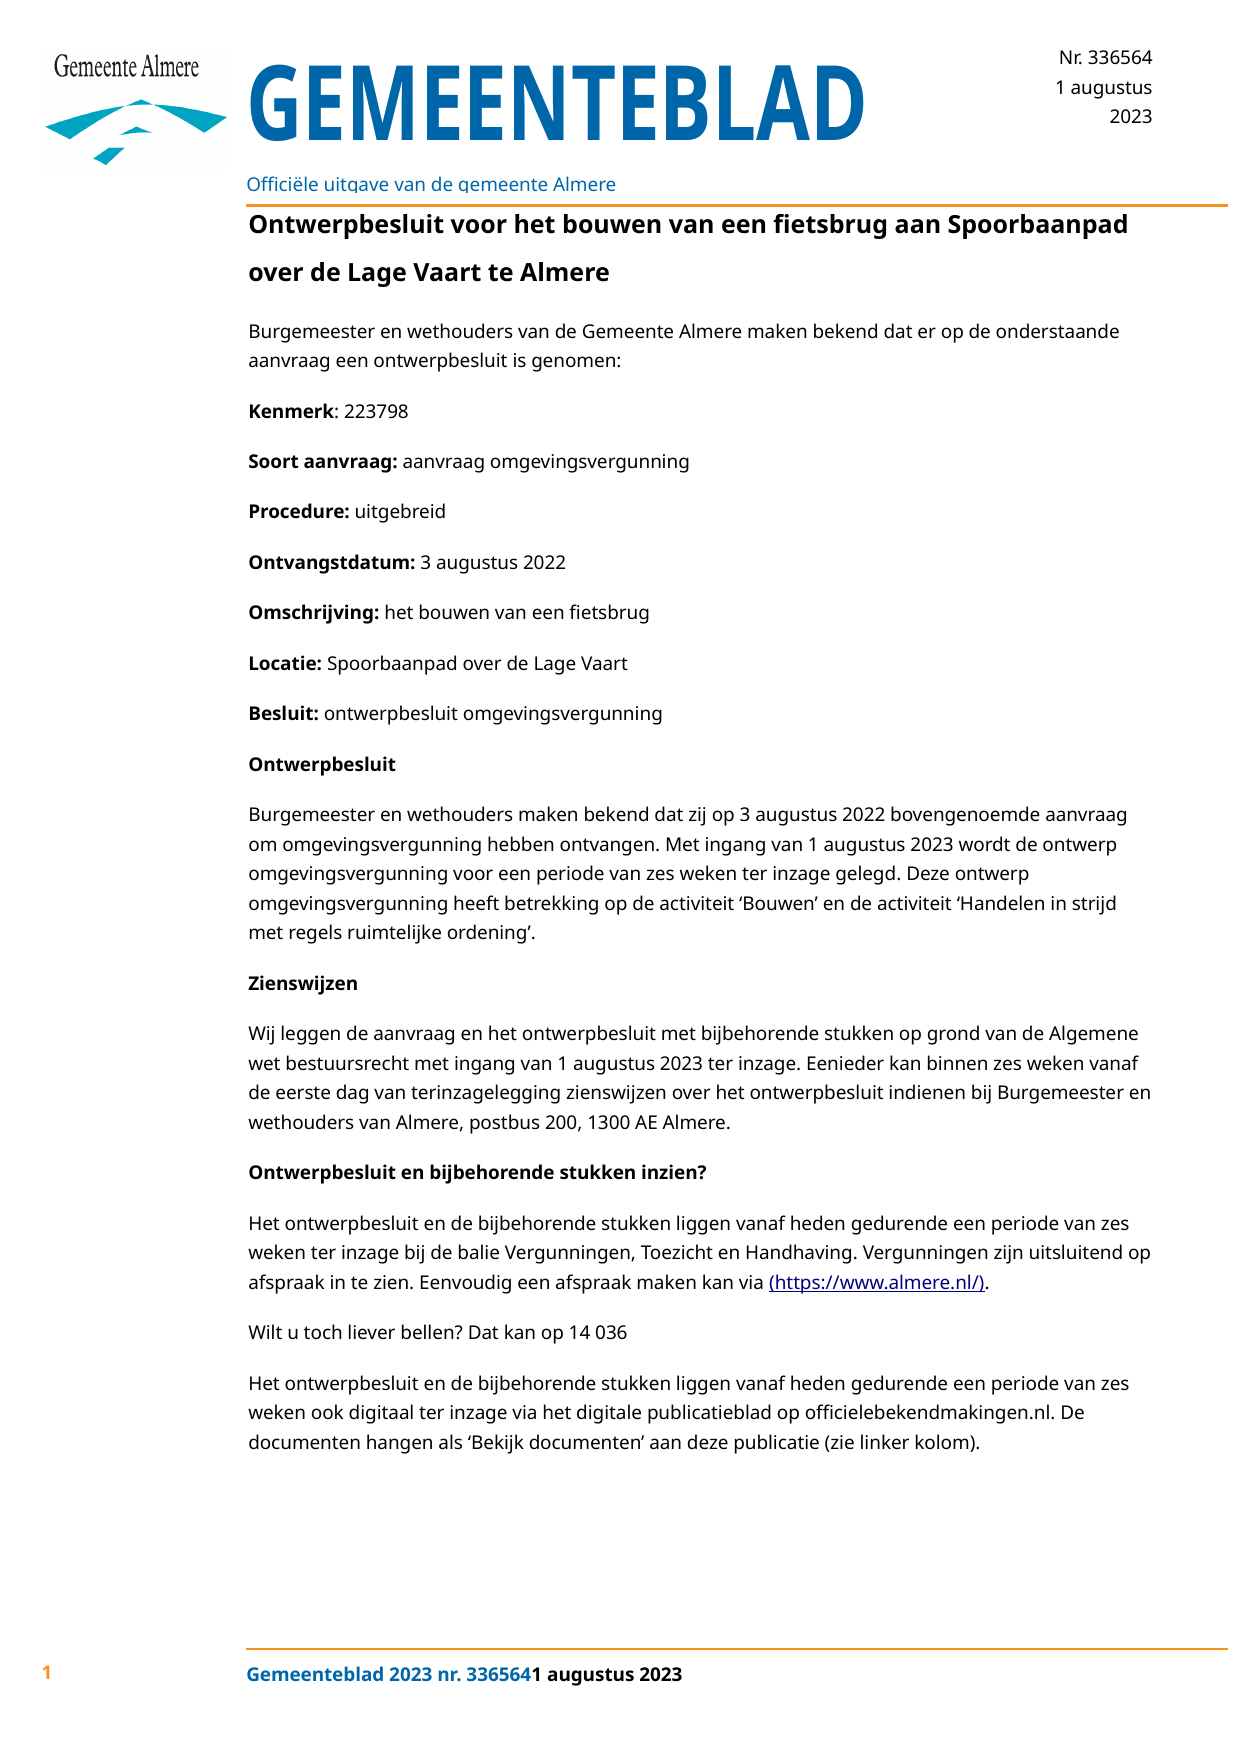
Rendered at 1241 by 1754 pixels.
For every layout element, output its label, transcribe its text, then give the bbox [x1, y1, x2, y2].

text Het ontwerpbesluit en de bijbehorende stukken liggen vanaf heden gedurende een periode van zes weken ter inzage bij de balie Vergunningen, Toezicht en Handhaving. Vergunningen zijn uitsluitend op afspraak in te zien. Eenvoudig een afspraak maken kan via (https://www.almere.nl/). [248, 1210, 1152, 1295]
text Wilt u toch liever bellen? Dat kan op 14 036 [248, 1319, 1152, 1345]
picture [41, 47, 231, 172]
text Locatie: Spoorbaanpad over de Lage Vaart [248, 650, 1152, 676]
text Ontvangstdatum: 3 augustus 2022 [248, 549, 1152, 575]
text Burgemeester en wethouders maken bekend dat zij op 3 augustus 2022 bovengenoemde aanvraag om omgevingsvergunning hebben ontvangen. Met ingang van 1 augustus 2023 wordt de ontwerp omgevingsvergunning voor een periode van zes weken ter inzage gelegd. Deze ontwerp omgevingsvergunning heeft betrekking op de activiteit ‘Bouwen’ en de activiteit ‘Handelen in strijd met regels ruimtelijke ordening’. [248, 801, 1152, 945]
text Soort aanvraag: aanvraag omgevingsvergunning [248, 448, 1152, 474]
text Besluit: ontwerpbesluit omgevingsvergunning [248, 700, 1152, 726]
text Burgemeester en wethouders van de Gemeente Almere maken bekend dat er op de onderstaande aanvraag een ontwerpbesluit is genomen: [248, 318, 1152, 373]
text Het ontwerpbesluit en de bijbehorende stukken liggen vanaf heden gedurende een periode van zes weken ook digitaal ter inzage via het digitale publicatieblad op officielebekendmakingen.nl. De documenten hangen als ‘Bekijk documenten’ aan deze publicatie (zie linker kolom). [248, 1370, 1152, 1455]
text Wij leggen de aanvraag en het ontwerpbesluit met bijbehorende stukken op grond van de Algemene wet bestuursrecht met ingang van 1 augustus 2023 ter inzage. Eenieder kan binnen zes weken vanaf de eerste dag van terinzagelegging zienswijzen over het ontwerpbesluit indienen bij Burgemeester en wethouders van Almere, postbus 200, 1300 AE Almere. [248, 1020, 1152, 1135]
text Ontwerpbesluit [248, 751, 1152, 777]
text Ontwerpbesluit en bijbehorende stukken inzien? [248, 1159, 1152, 1185]
text Ontwerpbesluit voor het bouwen van een fietsbrug aan Spoorbaanpad over de Lage Vaart te Almere [248, 207, 1152, 288]
text Kenmerk: 223798 [248, 398, 1152, 424]
text Procedure: uitgebreid [248, 499, 1152, 524]
text Zienswijzen [248, 970, 1152, 996]
text Omschrijving: het bouwen van een fietsbrug [248, 599, 1152, 625]
